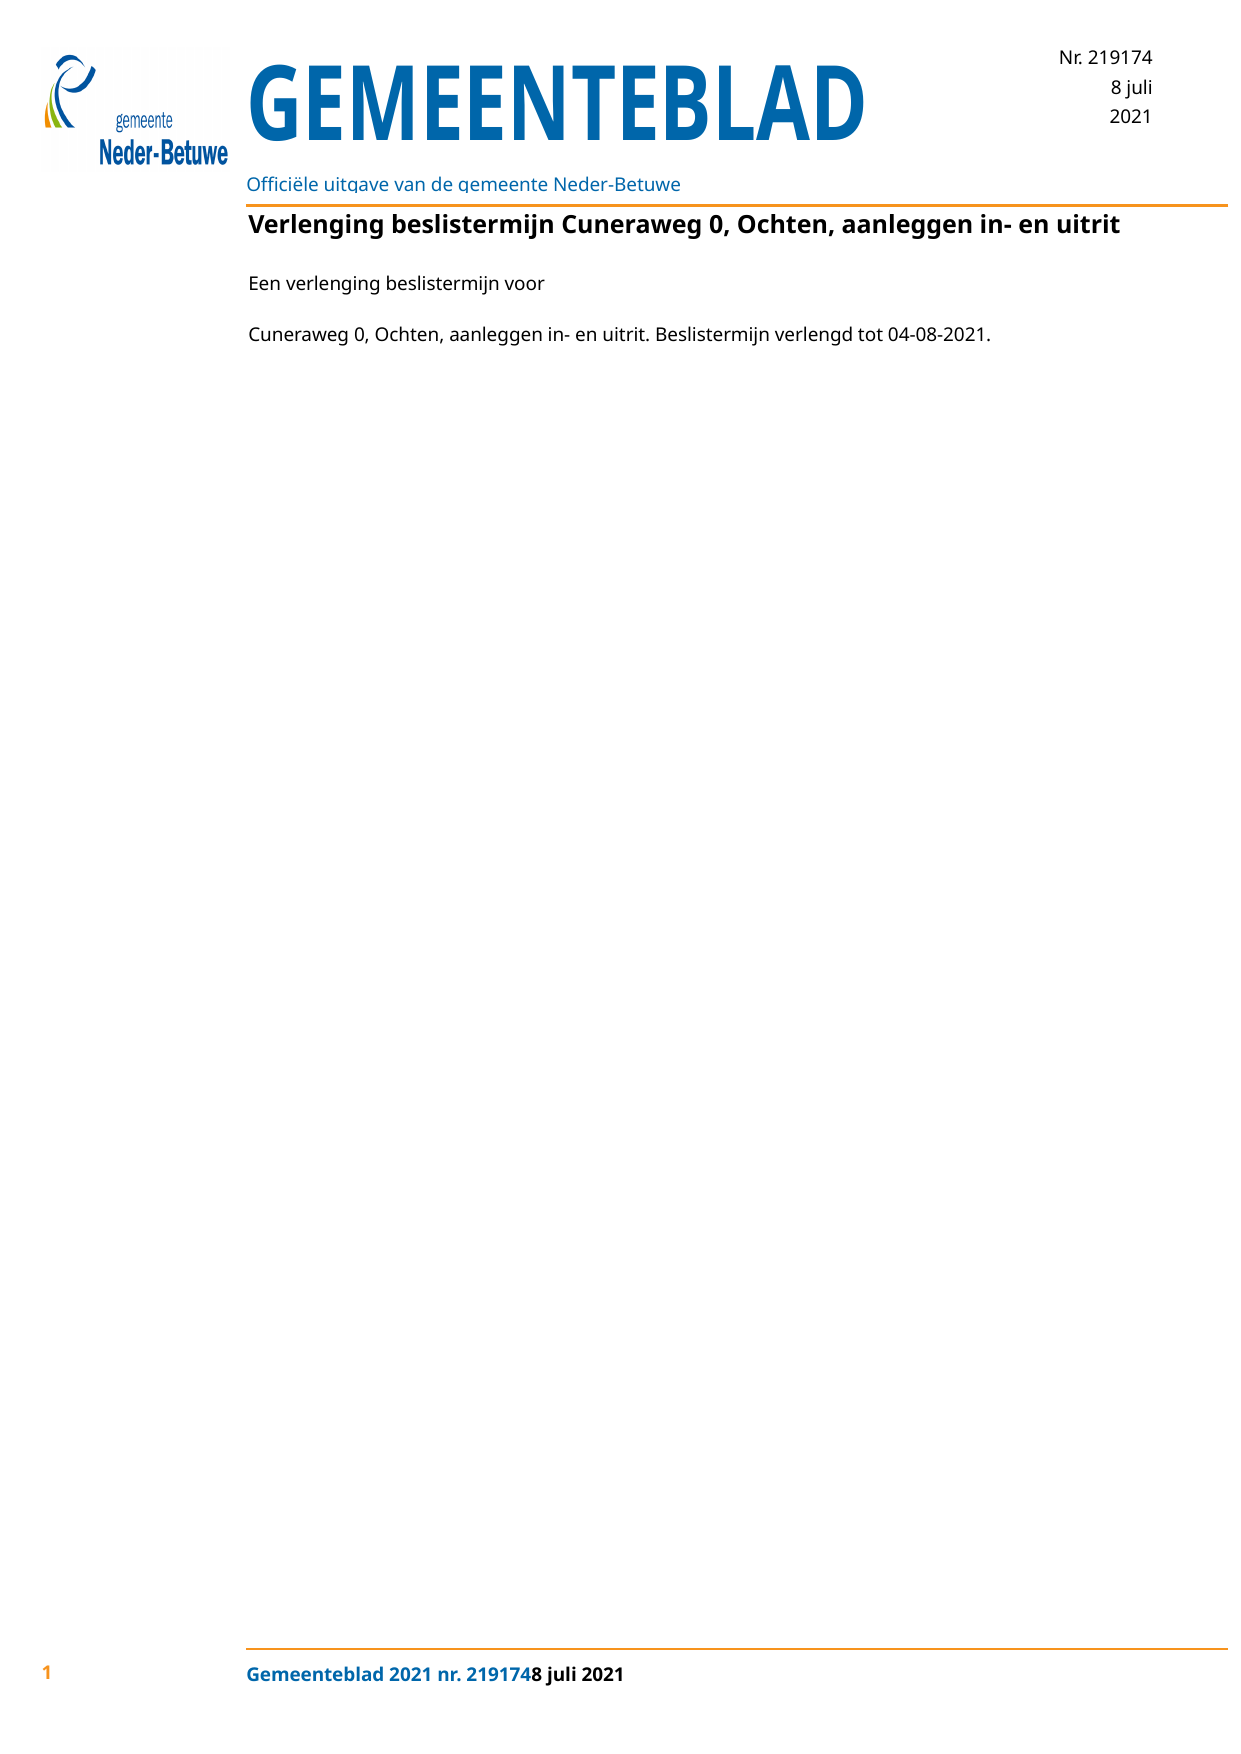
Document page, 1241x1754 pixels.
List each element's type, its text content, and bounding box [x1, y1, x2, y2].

text Verlenging beslistermijn Cuneraweg 0, Ochten, aanleggen in- en uitrit [248, 207, 1152, 241]
picture [41, 47, 231, 172]
text Een verlenging beslistermijn voor [248, 270, 1152, 296]
text Cuneraweg 0, Ochten, aanleggen in- en uitrit. Beslistermijn verlengd tot 04-08-2021. [248, 321, 1152, 346]
